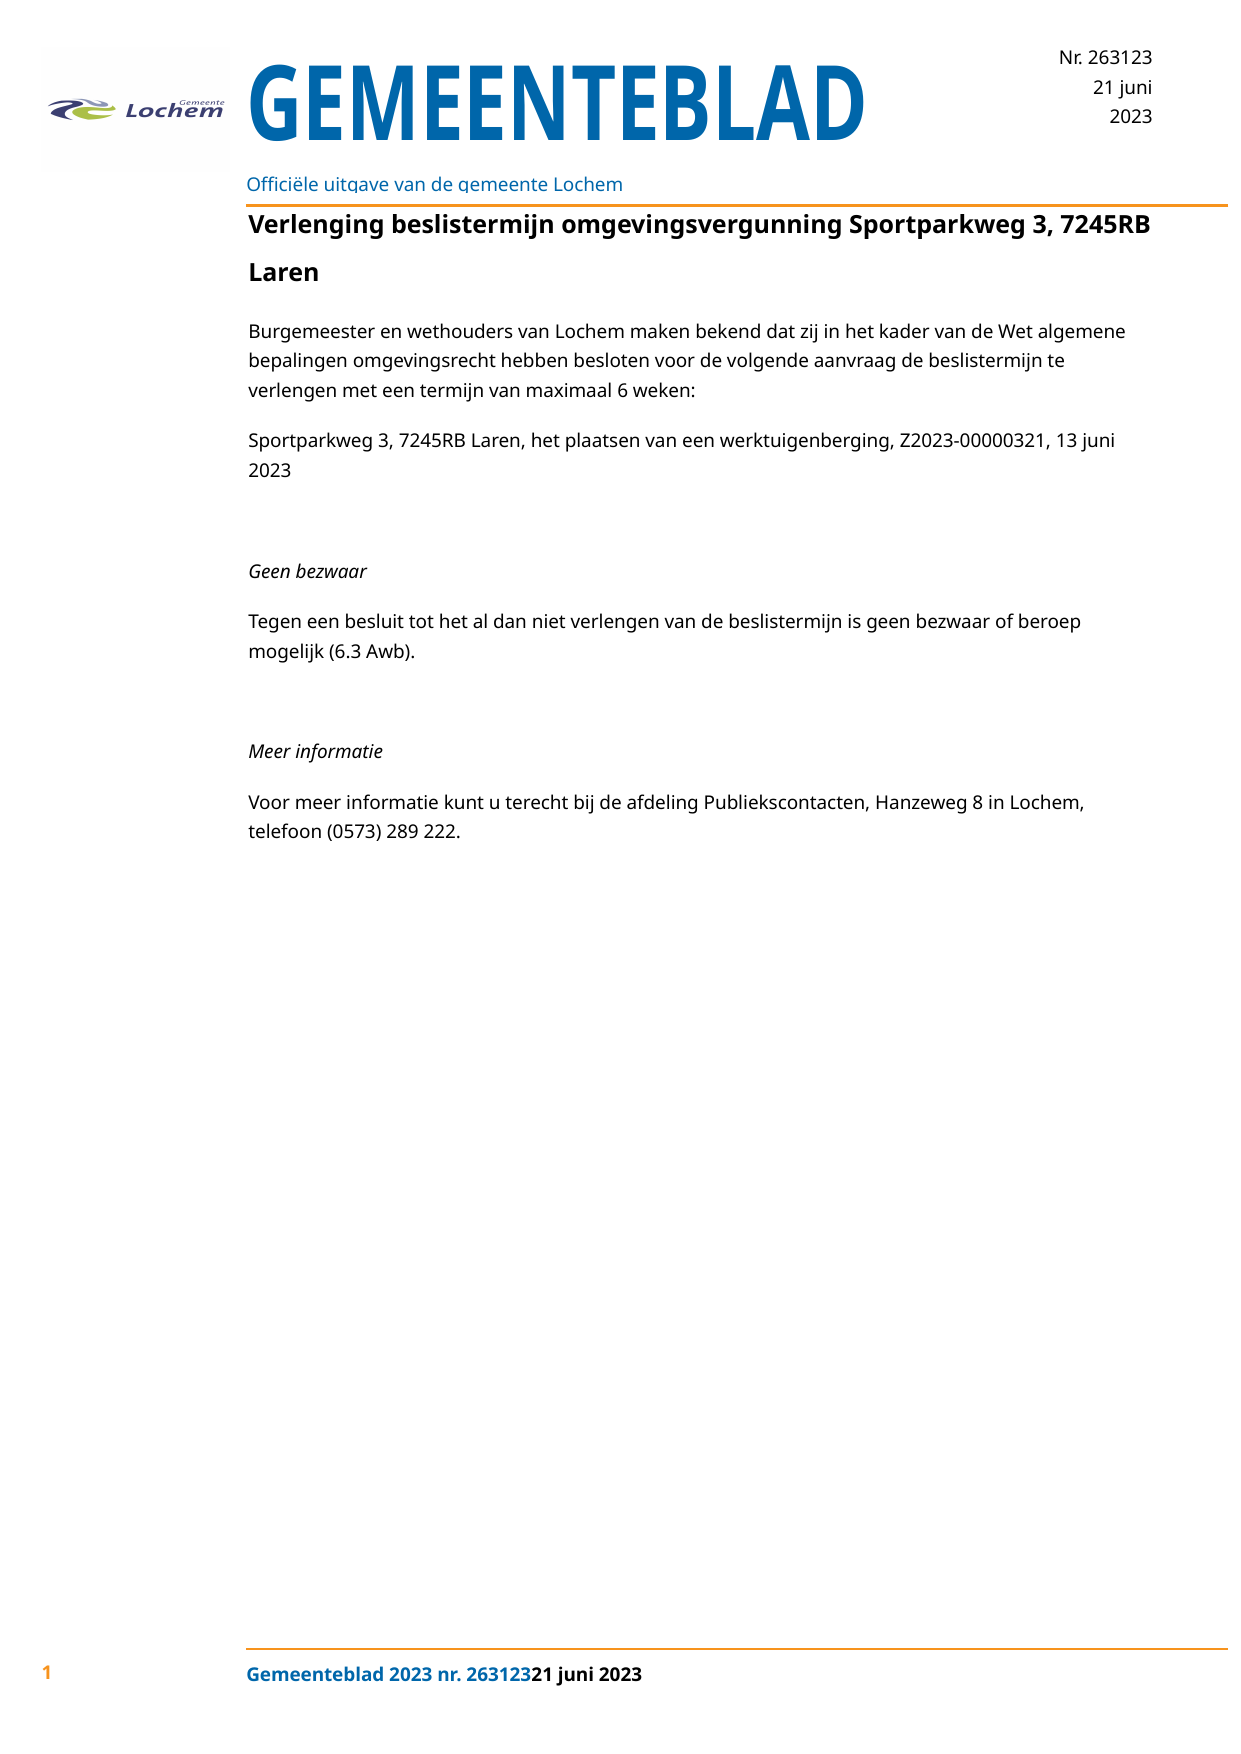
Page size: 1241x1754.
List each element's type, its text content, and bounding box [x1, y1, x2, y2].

text Meer informatie [248, 739, 1152, 764]
text Burgemeester en wethouders van Lochem maken bekend dat zij in het kader van de Wet algemene bepalingen omgevingsrecht hebben besloten voor de volgende aanvraag de beslistermijn te verlengen met een termijn van maximaal 6 weken: [248, 318, 1152, 403]
text Tegen een besluit tot het al dan niet verlengen van de beslistermijn is geen bezwaar of beroep mogelijk (6.3 Awb). [248, 608, 1152, 664]
text Voor meer informatie kunt u terecht bij de afdeling Publiekscontacten, Hanzeweg 8 in Lochem, telefoon (0573) 289 222. [248, 789, 1152, 844]
text Sportparkweg 3, 7245RB Laren, het plaatsen van een werktuigenberging, Z2023-00000321, 13 juni 2023 [248, 427, 1152, 483]
text Verlenging beslistermijn omgevingsvergunning Sportparkweg 3, 7245RB Laren [248, 207, 1152, 288]
picture [41, 47, 231, 172]
text Geen bezwaar [248, 558, 1152, 584]
